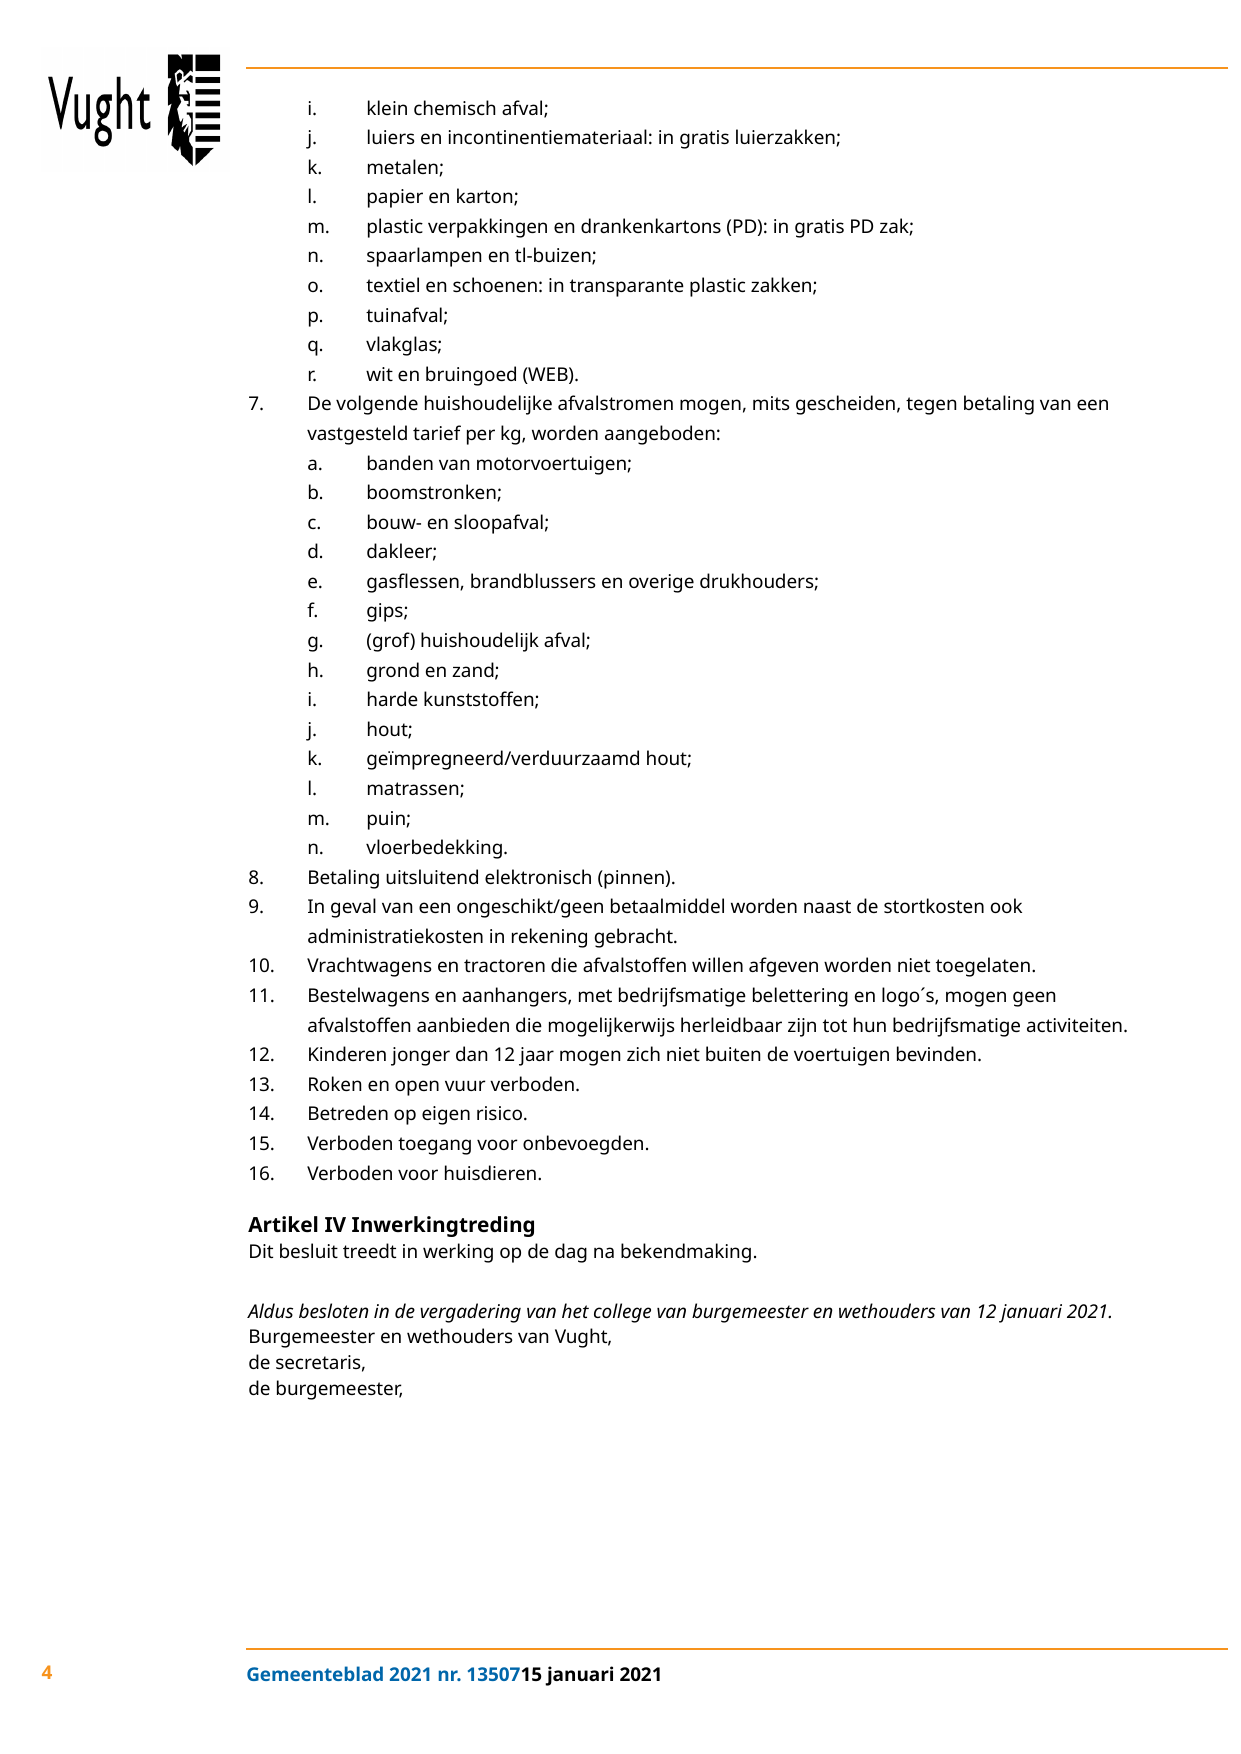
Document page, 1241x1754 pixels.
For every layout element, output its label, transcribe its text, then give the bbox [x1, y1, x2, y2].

list Betaling uitsluitend elektronisch (pinnen). [248, 864, 1152, 890]
list papier en karton; [307, 183, 1152, 209]
text Aldus besloten in de vergadering van het college van burgemeester en wethouders van 12 januari 2021. [248, 1298, 1152, 1323]
list matrassen; [307, 775, 1152, 801]
list wit en bruingoed (WEB). [307, 361, 1152, 387]
list Vrachtwagens en tractoren die afvalstoffen willen afgeven worden niet toegelaten. [248, 953, 1152, 978]
list hout; [307, 716, 1152, 742]
list grond en zand; [307, 657, 1152, 683]
list Verboden voor huisdieren. [248, 1160, 1152, 1186]
list klein chemisch afval; [307, 95, 1152, 121]
list vlakglas; [307, 331, 1152, 357]
list bouw- en sloopafval; [307, 509, 1152, 535]
text Dit besluit treedt in werking op de dag na bekendmaking. [248, 1239, 1152, 1264]
list spaarlampen en tl-buizen; [307, 243, 1152, 268]
list textiel en schoenen: in transparante plastic zakken; [307, 272, 1152, 298]
list banden van motorvoertuigen; [307, 450, 1152, 476]
list luiers en incontinentiemateriaal: in gratis luierzakken; [307, 124, 1152, 150]
picture [41, 47, 231, 172]
list Roken en open vuur verboden. [248, 1071, 1152, 1097]
text Burgemeester en wethouders van Vught, [248, 1323, 1152, 1349]
list Betreden op eigen risico. [248, 1101, 1152, 1126]
list gasflessen, brandblussers en overige drukhouders; [307, 568, 1152, 594]
list geïmpregneerd/verduurzaamd hout; [307, 746, 1152, 771]
text de burgemeester, [248, 1375, 1152, 1401]
list vloerbedekking. [307, 834, 1152, 860]
list Verboden toegang voor onbevoegden. [248, 1130, 1152, 1156]
text de secretaris, [248, 1349, 1152, 1375]
list gips; [307, 598, 1152, 623]
list boomstronken; [307, 479, 1152, 505]
list (grof) huishoudelijk afval; [307, 627, 1152, 653]
list Bestelwagens en aanhangers, met bedrijfsmatige belettering en logo´s, mogen geen afvalstoffen aanbieden die mogelijkerwijs herleidbaar zijn tot hun bedrijfsmatige activiteiten. [248, 982, 1152, 1038]
list harde kunststoffen; [307, 686, 1152, 712]
list dakleer; [307, 538, 1152, 564]
list In geval van een ongeschikt/geen betaalmiddel worden naast de stortkosten ook administratiekosten in rekening gebracht. [248, 893, 1152, 949]
list plastic verpakkingen en drankenkartons (PD): in gratis PD zak; [307, 213, 1152, 239]
text Artikel IV Inwerkingtreding [248, 1210, 1152, 1239]
list metalen; [307, 154, 1152, 180]
list puin; [307, 805, 1152, 831]
list Kinderen jonger dan 12 jaar mogen zich niet buiten de voertuigen bevinden. [248, 1041, 1152, 1067]
list tuinafval; [307, 302, 1152, 328]
list De volgende huishoudelijke afvalstromen mogen, mits gescheiden, tegen betaling van een vastgesteld tarief per kg, worden aangeboden: [248, 391, 1152, 446]
